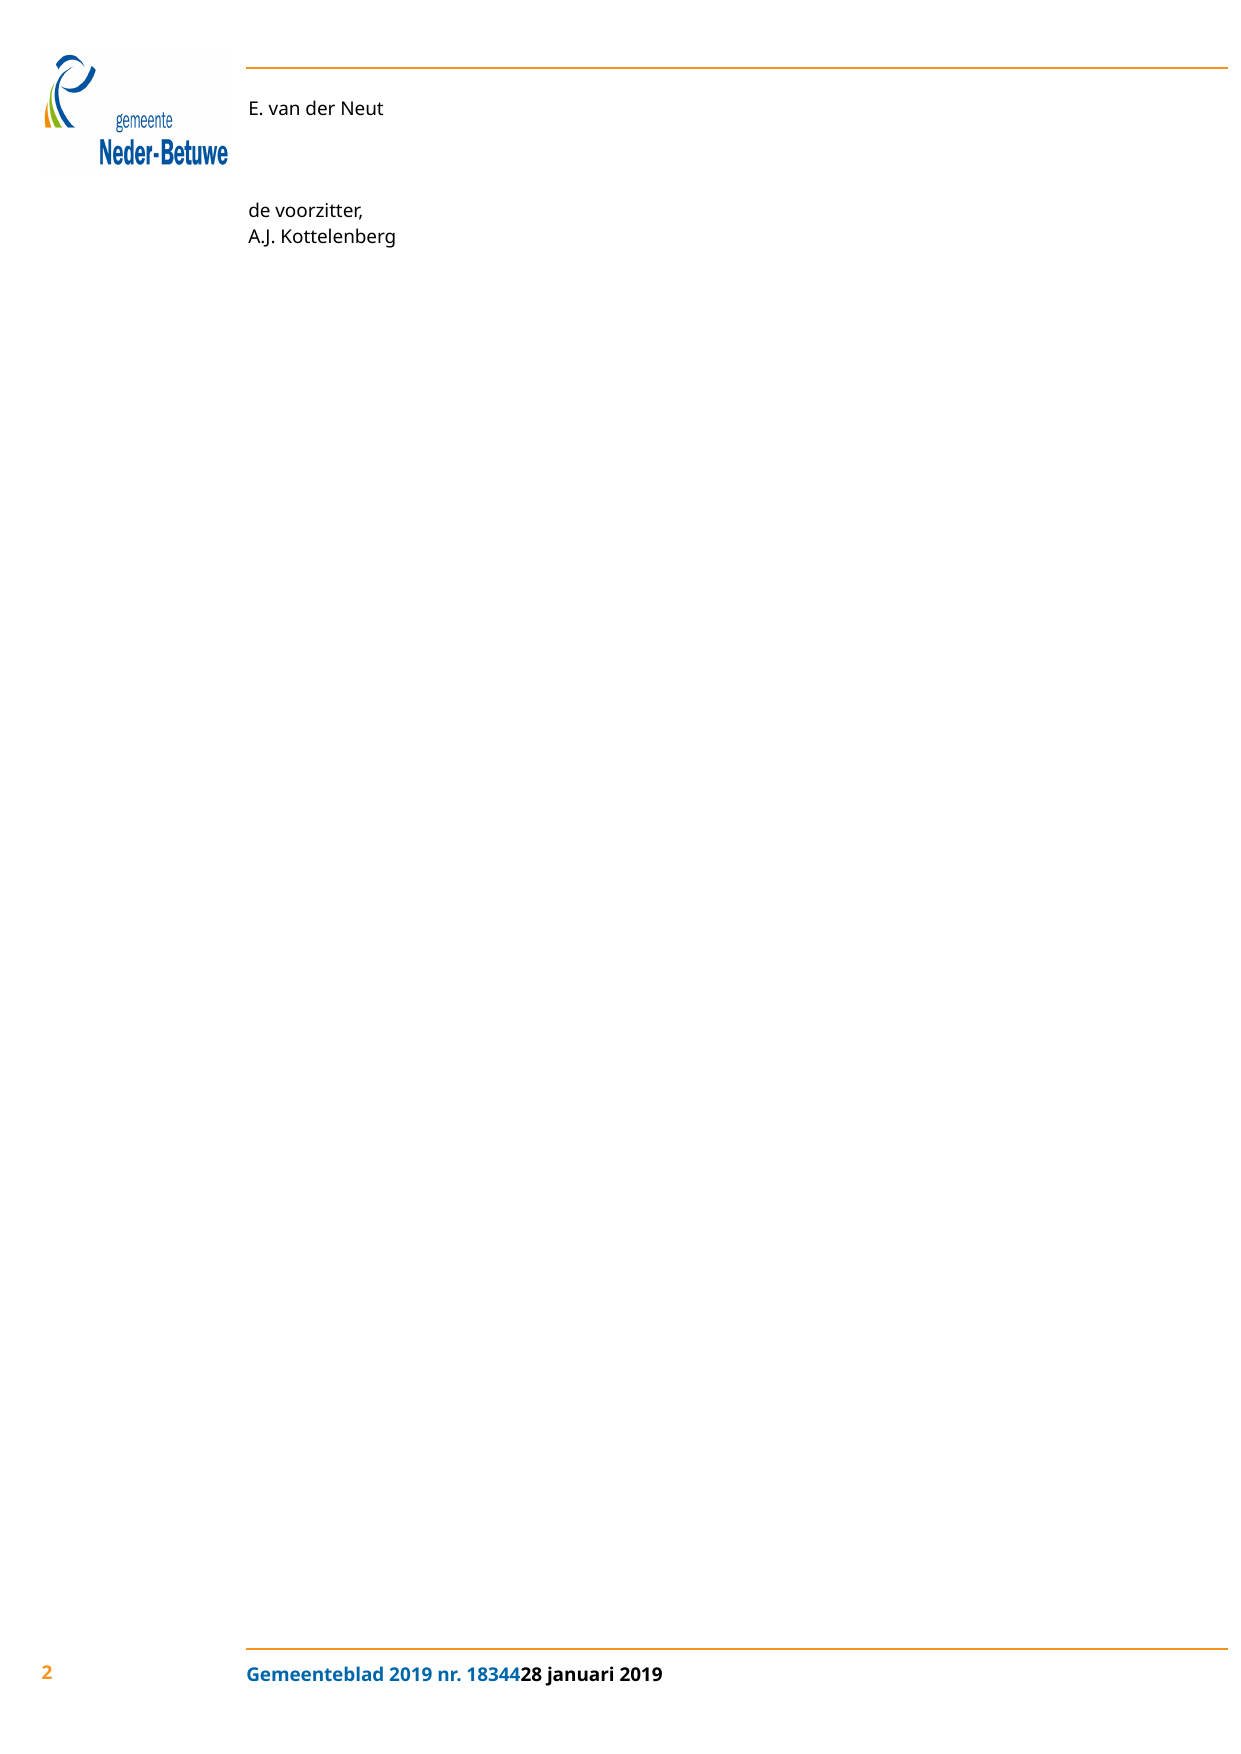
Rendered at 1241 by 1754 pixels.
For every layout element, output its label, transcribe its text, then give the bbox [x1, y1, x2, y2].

text E. van der Neut [248, 95, 1152, 121]
text A.J. Kottelenberg [248, 223, 1152, 249]
picture [41, 47, 231, 172]
text de voorzitter, [248, 198, 1152, 223]
